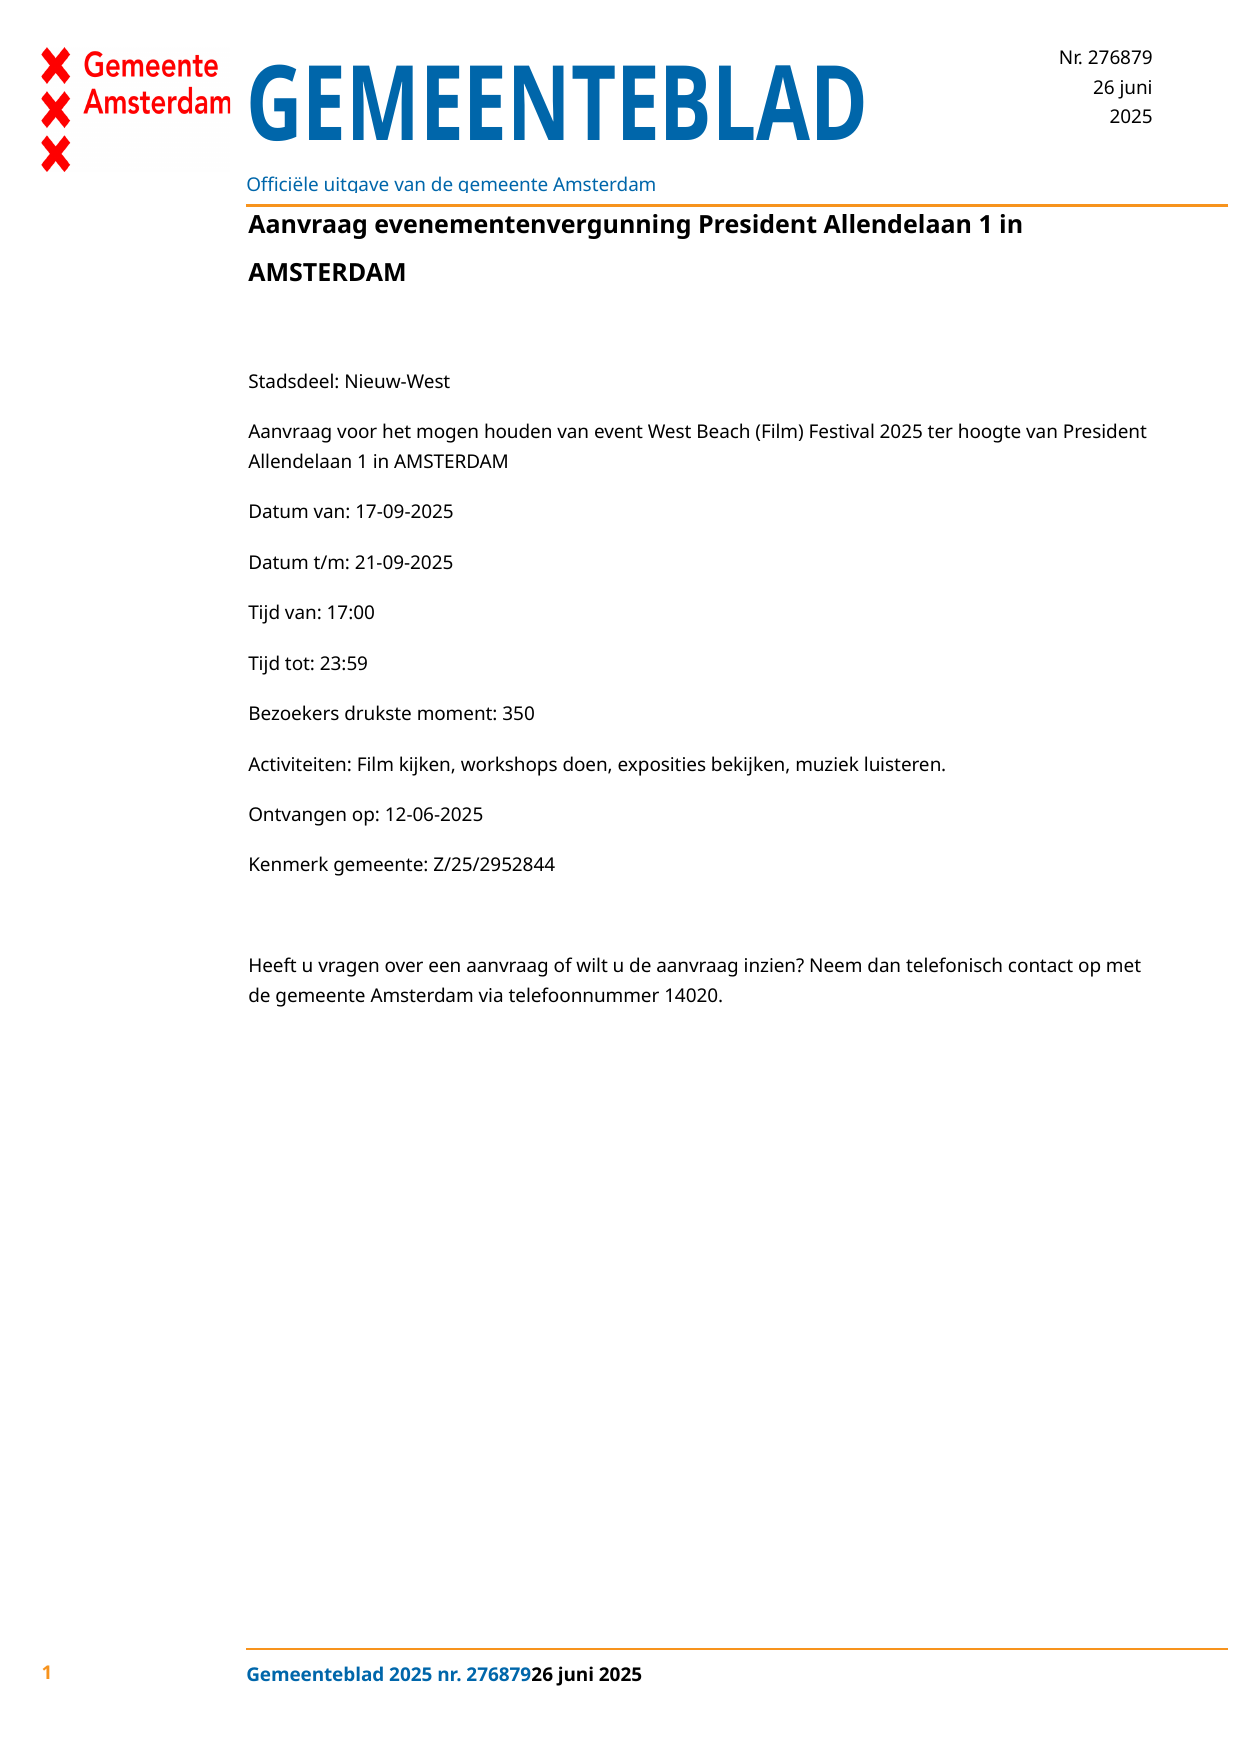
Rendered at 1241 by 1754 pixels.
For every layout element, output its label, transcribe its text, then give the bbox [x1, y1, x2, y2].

text Tijd tot: 23:59 [248, 650, 1152, 676]
text Bezoekers drukste moment: 350 [248, 700, 1152, 726]
text Activiteiten: Film kijken, workshops doen, exposities bekijken, muziek luisteren. [248, 751, 1152, 777]
text Tijd van: 17:00 [248, 599, 1152, 625]
text Aanvraag evenementenvergunning President Allendelaan 1 in AMSTERDAM [248, 207, 1152, 288]
text Ontvangen op: 12-06-2025 [248, 801, 1152, 827]
text Stadsdeel: Nieuw-West [248, 368, 1152, 394]
text Datum van: 17-09-2025 [248, 499, 1152, 524]
text Kenmerk gemeente: Z/25/2952844 [248, 852, 1152, 877]
text Datum t/m: 21-09-2025 [248, 549, 1152, 575]
picture [41, 47, 231, 172]
text Aanvraag voor het mogen houden van event West Beach (Film) Festival 2025 ter hoogte van President Allendelaan 1 in AMSTERDAM [248, 419, 1152, 474]
text Heeft u vragen over een aanvraag of wilt u de aanvraag inzien? Neem dan telefonisch contact op met de gemeente Amsterdam via telefoonnummer 14020. [248, 952, 1152, 1008]
